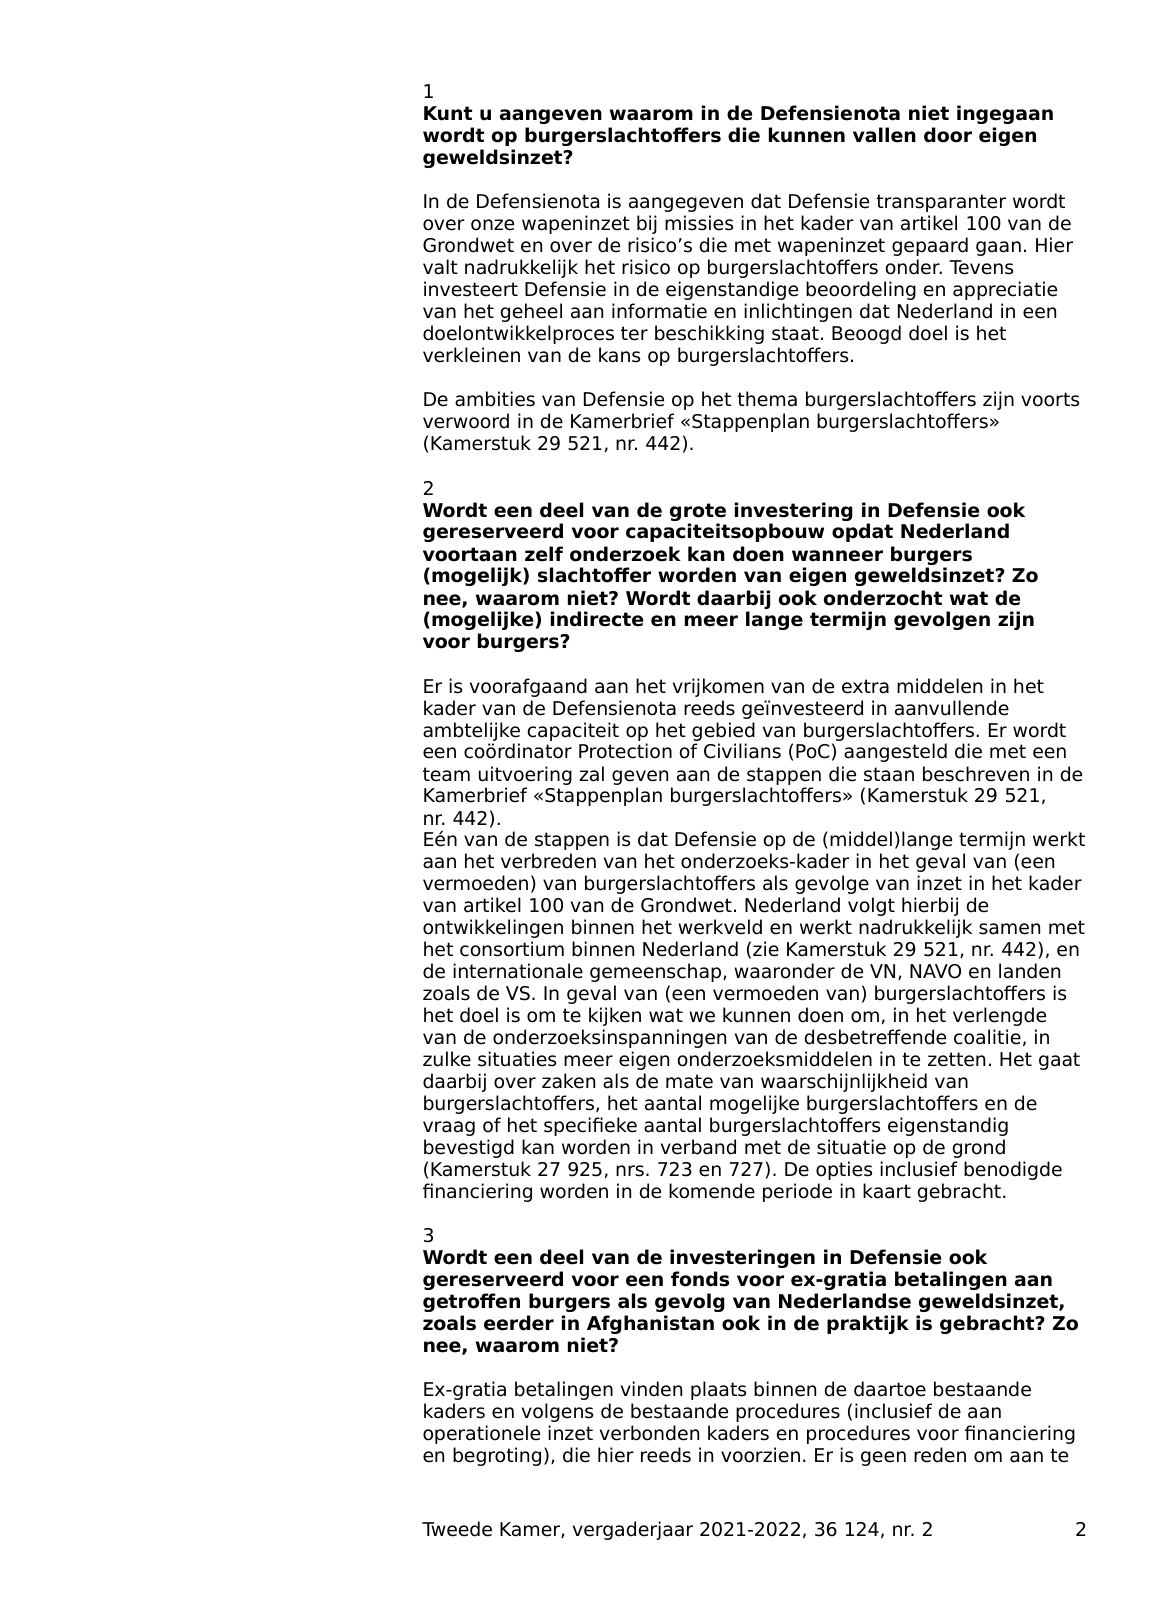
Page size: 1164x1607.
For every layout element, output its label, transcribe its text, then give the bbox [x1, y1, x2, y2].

text Eén van de stappen is dat Defensie op de (middel)lange termijn werkt aan het verbreden van het onderzoeks-kader in het geval van (een vermoeden) van burgerslachtoffers als gevolge van inzet in het kader van artikel 100 van de Grondwet. Nederland volgt hierbij de ontwikkelingen binnen het werkveld en werkt nadrukkelijk samen met het consortium binnen Nederland (zie Kamerstuk 29 521, nr. 442), en de internationale gemeenschap, waaronder de VN, NAVO en landen zoals de VS. In geval van (een vermoeden van) burgerslachtoffers is het doel is om te kijken wat we kunnen doen om, in het verlengde van de onderzoeksinspanningen van de desbetreffende coalitie, in zulke situaties meer eigen onderzoeksmiddelen in te zetten. Het gaat daarbij over zaken als de mate van waarschijnlijkheid van burgerslachtoffers, het aantal mogelijke burgerslachtoffers en de vraag of het specifieke aantal burgerslachtoffers eigenstandig bevestigd kan worden in verband met de situatie op de grond (Kamerstuk 27 925, nrs. 723 en 727). De opties inclusief benodigde financiering worden in de komende periode in kaart gebracht. [422, 829, 1087, 1203]
text 3 [422, 1225, 1087, 1247]
text Ex-gratia betalingen vinden plaats binnen de daartoe bestaande kaders en volgens de bestaande procedures (inclusief de aan operationele inzet verbonden kaders en procedures voor financiering en begroting), die hier reeds in voorzien. Er is geen reden om aan te [422, 1379, 1087, 1467]
text 1 [422, 81, 1087, 103]
text 2 [422, 477, 1087, 499]
text Wordt een deel van de investeringen in Defensie ook gereserveerd voor een fonds voor ex-gratia betalingen aan getroffen burgers als gevolg van Nederlandse geweldsinzet, zoals eerder in Afghanistan ook in de praktijk is gebracht? Zo nee, waarom niet? [422, 1247, 1087, 1357]
text De ambities van Defensie op het thema burgerslachtoffers zijn voorts verwoord in de Kamerbrief «Stappenplan burgerslachtoffers» (Kamerstuk 29 521, nr. 442). [422, 389, 1087, 455]
text Kunt u aangeven waarom in de Defensienota niet ingegaan wordt op burgerslachtoffers die kunnen vallen door eigen geweldsinzet? [422, 103, 1087, 169]
text Er is voorafgaand aan het vrijkomen van de extra middelen in het kader van de Defensienota reeds geïnvesteerd in aanvullende ambtelijke capaciteit op het gebied van burgerslachtoffers. Er wordt een coördinator Protection of Civilians (PoC) aangesteld die met een team uitvoering zal geven aan de stappen die staan beschreven in de Kamerbrief «Stappenplan burgerslachtoffers» (Kamerstuk 29 521, nr. 442). [422, 676, 1087, 829]
text In de Defensienota is aangegeven dat Defensie transparanter wordt over onze wapeninzet bij missies in het kader van artikel 100 van de Grondwet en over de risico’s die met wapeninzet gepaard gaan. Hier valt nadrukkelijk het risico op burgerslachtoffers onder. Tevens investeert Defensie in de eigenstandige beoordeling en appreciatie van het geheel aan informatie en inlichtingen dat Nederland in een doelontwikkelproces ter beschikking staat. Beoogd doel is het verkleinen van de kans op burgerslachtoffers. [422, 191, 1087, 367]
text Wordt een deel van de grote investering in Defensie ook gereserveerd voor capaciteitsopbouw opdat Nederland voortaan zelf onderzoek kan doen wanneer burgers (mogelijk) slachtoffer worden van eigen geweldsinzet? Zo nee, waarom niet? Wordt daarbij ook onderzocht wat de (mogelijke) indirecte en meer lange termijn gevolgen zijn voor burgers? [422, 499, 1087, 653]
